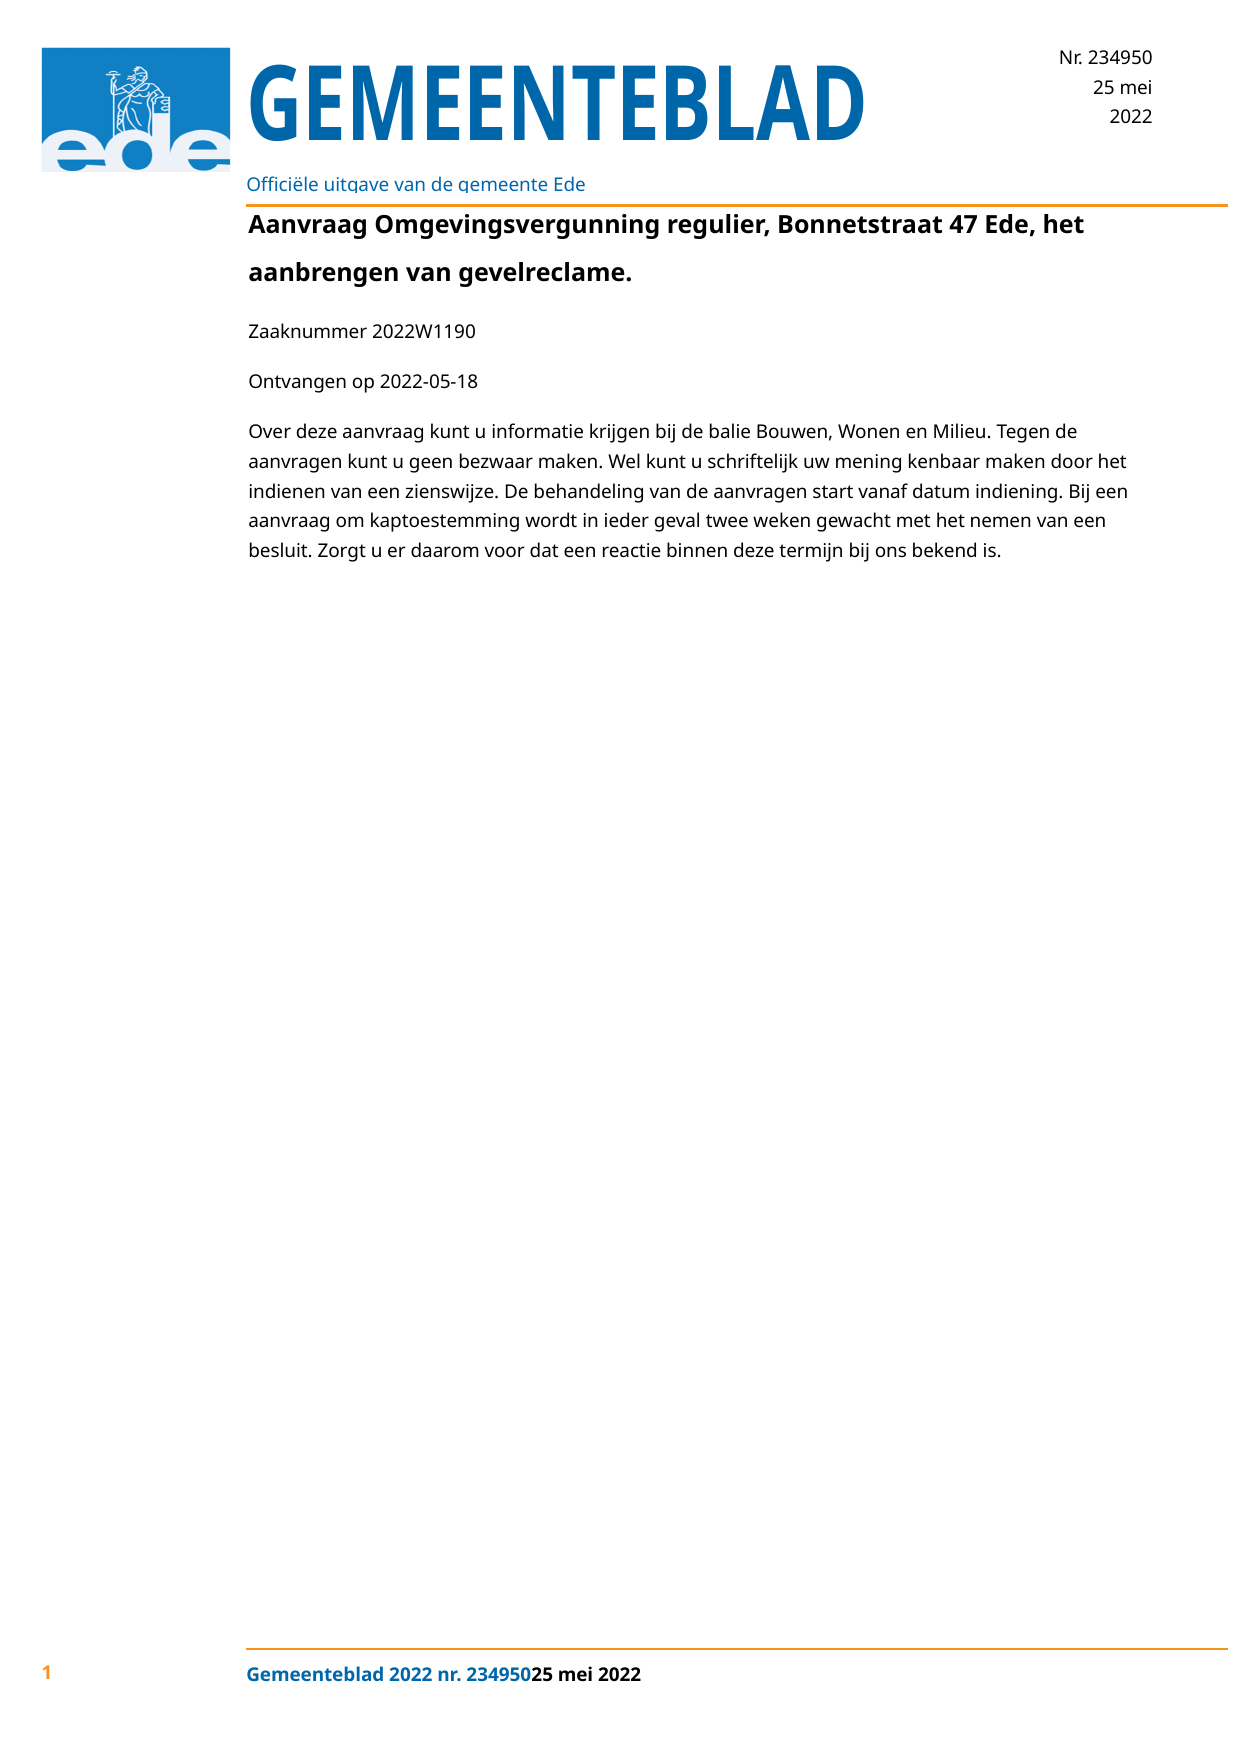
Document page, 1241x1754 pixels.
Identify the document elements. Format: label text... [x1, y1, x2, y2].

text Aanvraag Omgevingsvergunning regulier, Bonnetstraat 47 Ede, het aanbrengen van gevelreclame. [248, 207, 1152, 288]
text Zaaknummer 2022W1190 [248, 318, 1152, 344]
text Ontvangen op 2022-05-18 [248, 368, 1152, 394]
text Over deze aanvraag kunt u informatie krijgen bij de balie Bouwen, Wonen en Milieu. Tegen de aanvragen kunt u geen bezwaar maken. Wel kunt u schriftelijk uw mening kenbaar maken door het indienen van een zienswijze. De behandeling van de aanvragen start vanaf datum indiening. Bij een aanvraag om kaptoestemming wordt in ieder geval twee weken gewacht met het nemen van een besluit. Zorgt u er daarom voor dat een reactie binnen deze termijn bij ons bekend is. [248, 419, 1152, 563]
picture [41, 47, 231, 172]
